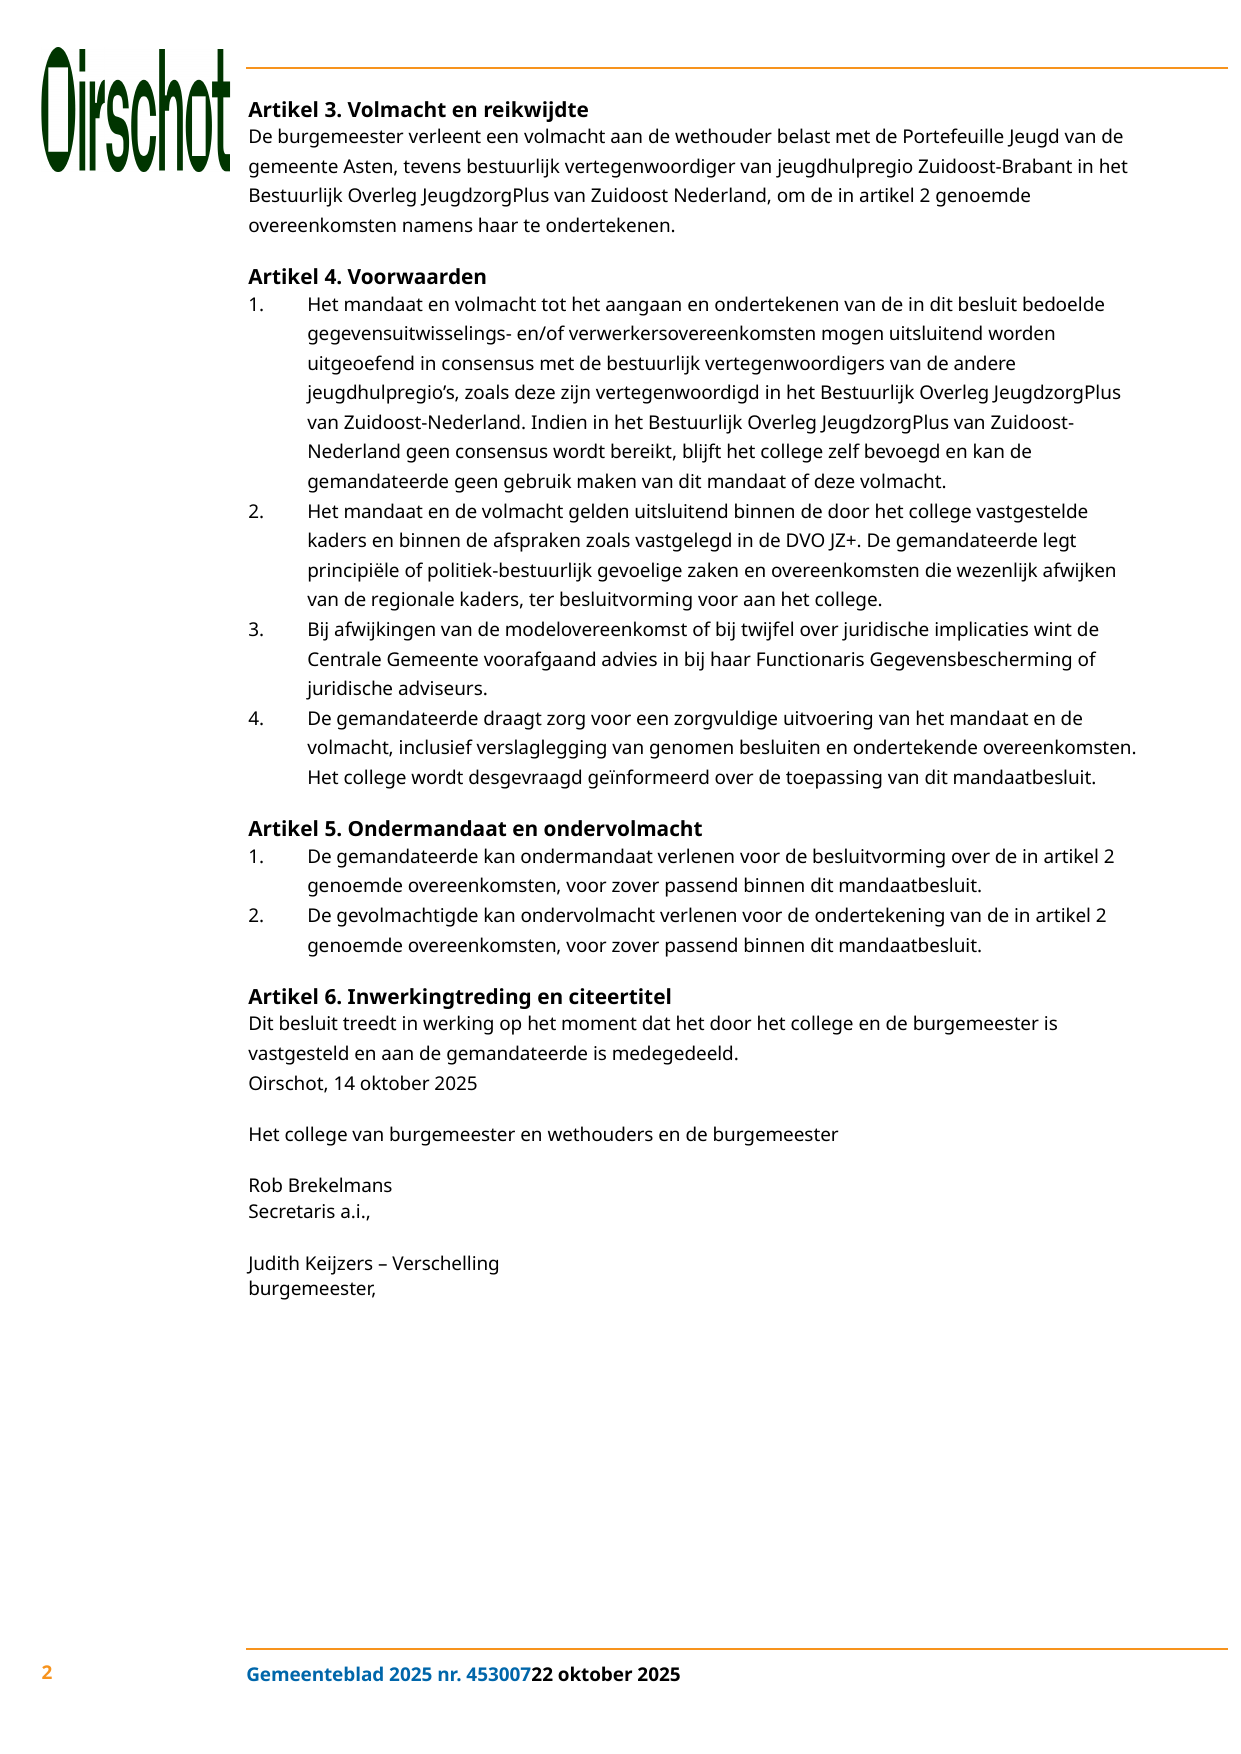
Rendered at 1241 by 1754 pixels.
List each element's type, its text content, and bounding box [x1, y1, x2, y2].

text Artikel 4. Voorwaarden [248, 262, 1152, 291]
picture [41, 47, 231, 172]
text Artikel 3. Volmacht en reikwijdte [248, 95, 1152, 123]
text Rob Brekelmans [248, 1173, 1152, 1198]
list De gemandateerde kan ondermandaat verlenen voor de besluitvorming over de in artikel 2 genoemde overeenkomsten, voor zover passend binnen dit mandaatbesluit. [248, 843, 1152, 898]
list De gevolmachtigde kan ondervolmacht verlenen voor de ondertekening van de in artikel 2 genoemde overeenkomsten, voor zover passend binnen dit mandaatbesluit. [248, 902, 1152, 957]
text burgemeester, [248, 1276, 1152, 1301]
list Bij afwijkingen van de modelovereenkomst of bij twijfel over juridische implicaties wint de Centrale Gemeente voorafgaand advies in bij haar Functionaris Gegevensbescherming of juridische adviseurs. [248, 616, 1152, 701]
text De burgemeester verleent een volmacht aan de wethouder belast met de Portefeuille Jeugd van de gemeente Asten, tevens bestuurlijk vertegenwoordiger van jeugdhulpregio Zuidoost-Brabant in het Bestuurlijk Overleg JeugdzorgPlus van Zuidoost Nederland, om de in artikel 2 genoemde overeenkomsten namens haar te ondertekenen. [248, 123, 1152, 238]
list De gemandateerde draagt zorg voor een zorgvuldige uitvoering van het mandaat en de volmacht, inclusief verslaglegging van genomen besluiten en ondertekende overeenkomsten. Het college wordt desgevraagd geïnformeerd over de toepassing van dit mandaatbesluit. [248, 705, 1152, 790]
list Het mandaat en volmacht tot het aangaan en ondertekenen van de in dit besluit bedoelde gegevensuitwisselings- en/of verwerkersovereenkomsten mogen uitsluitend worden uitgeoefend in consensus met de bestuurlijk vertegenwoordigers van de andere jeugdhulpregio’s, zoals deze zijn vertegenwoordigd in het Bestuurlijk Overleg JeugdzorgPlus van Zuidoost-Nederland. Indien in het Bestuurlijk Overleg JeugdzorgPlus van Zuidoost-Nederland geen consensus wordt bereikt, blijft het college zelf bevoegd en kan de gemandateerde geen gebruik maken van dit mandaat of deze volmacht. [248, 291, 1152, 494]
text Het college van burgemeester en wethouders en de burgemeester [248, 1121, 1152, 1147]
text Dit besluit treedt in werking op het moment dat het door het college en de burgemeester is vastgesteld en aan de gemandateerde is medegedeeld. [248, 1011, 1152, 1066]
text Secretaris a.i., [248, 1198, 1152, 1224]
list Het mandaat en de volmacht gelden uitsluitend binnen de door het college vastgestelde kaders en binnen de afspraken zoals vastgelegd in de DVO JZ+. De gemandateerde legt principiële of politiek-bestuurlijk gevoelige zaken en overeenkomsten die wezenlijk afwijken van de regionale kaders, ter besluitvorming voor aan het college. [248, 498, 1152, 612]
text Artikel 5. Ondermandaat en ondervolmacht [248, 814, 1152, 843]
text Artikel 6. Inwerkingtreding en citeertitel [248, 982, 1152, 1011]
text Oirschot, 14 oktober 2025 [248, 1070, 1152, 1096]
text Judith Keijzers – Verschelling [248, 1250, 1152, 1276]
